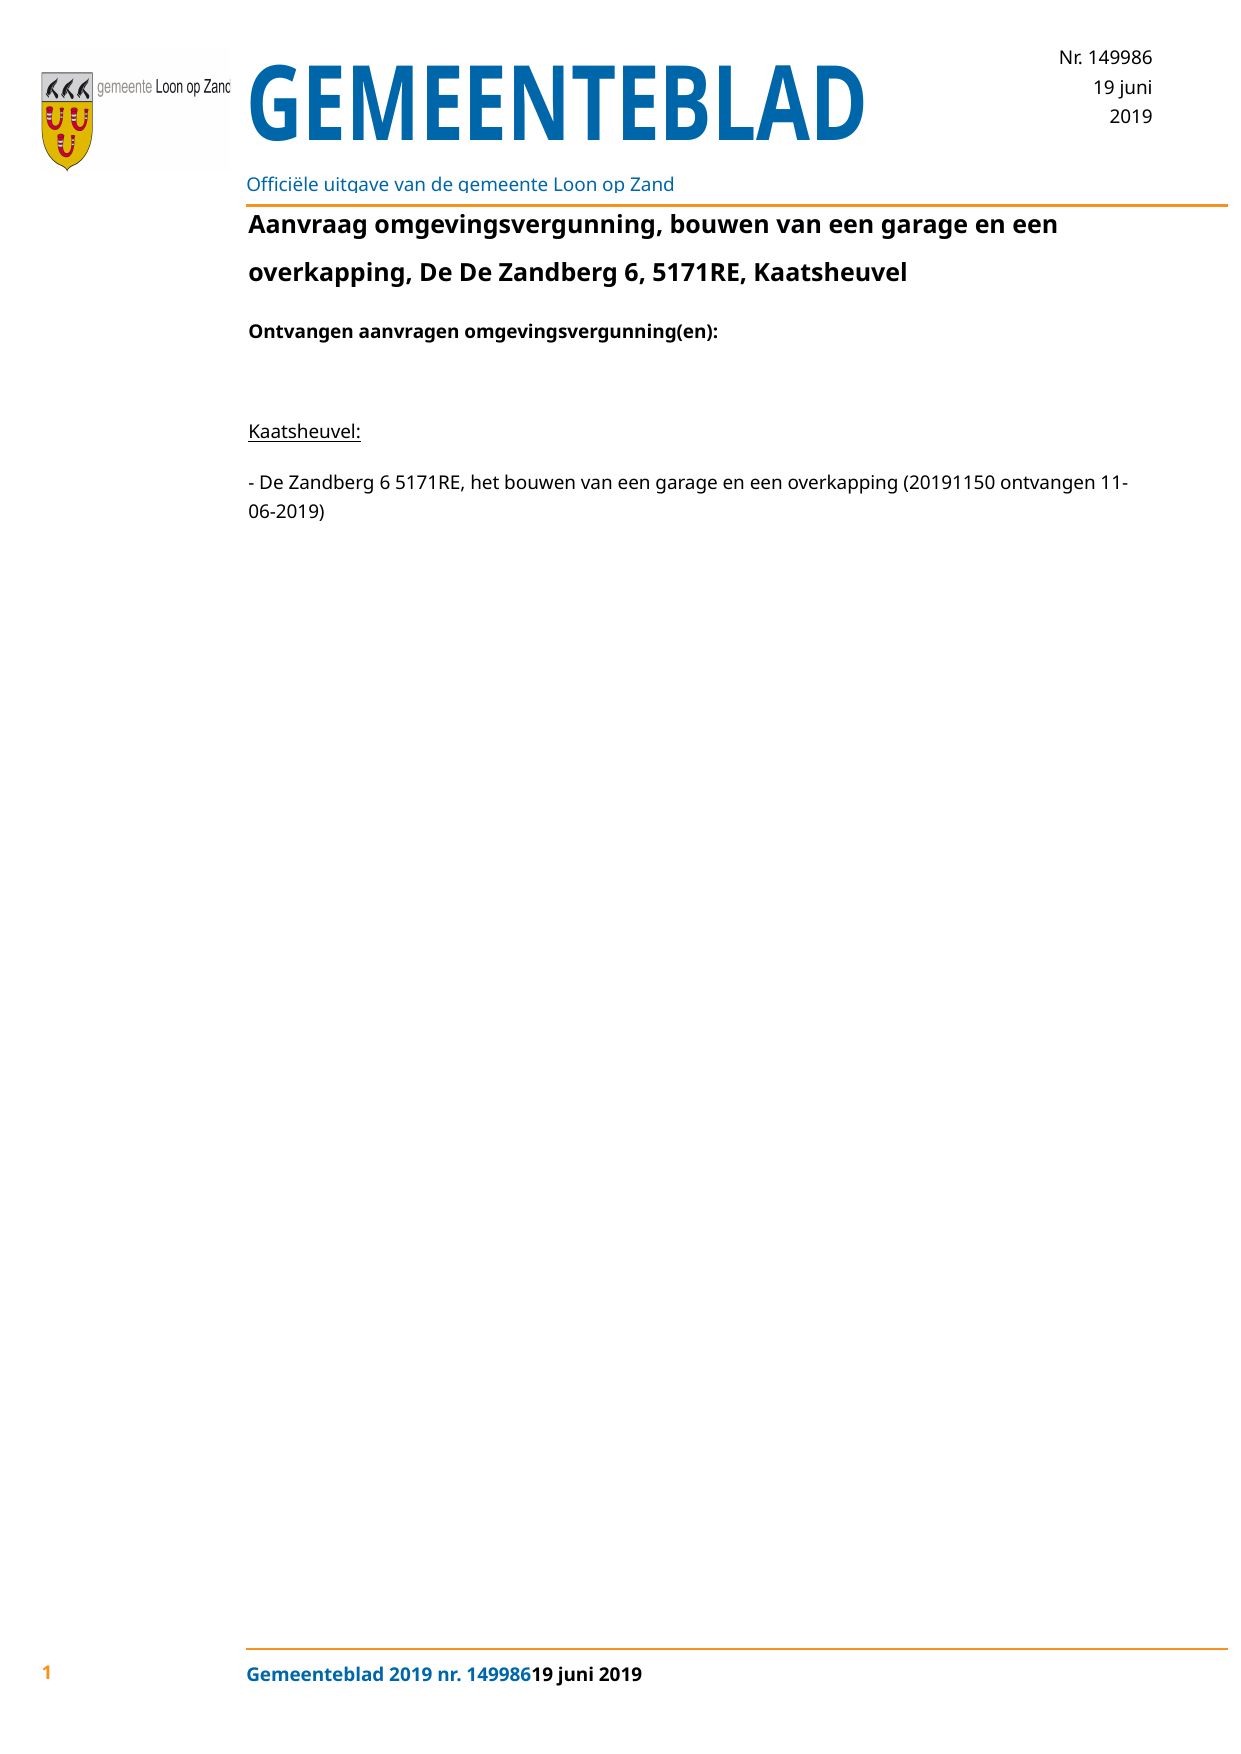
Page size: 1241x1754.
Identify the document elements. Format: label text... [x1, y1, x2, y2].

picture [41, 47, 231, 172]
text Kaatsheuvel: [248, 419, 1152, 444]
text Ontvangen aanvragen omgevingsvergunning(en): [248, 318, 1152, 344]
text Aanvraag omgevingsvergunning, bouwen van een garage en een overkapping, De De Zandberg 6, 5171RE, Kaatsheuvel [248, 207, 1152, 288]
text - De Zandberg 6 5171RE, het bouwen van een garage en een overkapping (20191150 ontvangen 11-06-2019) [248, 469, 1152, 524]
